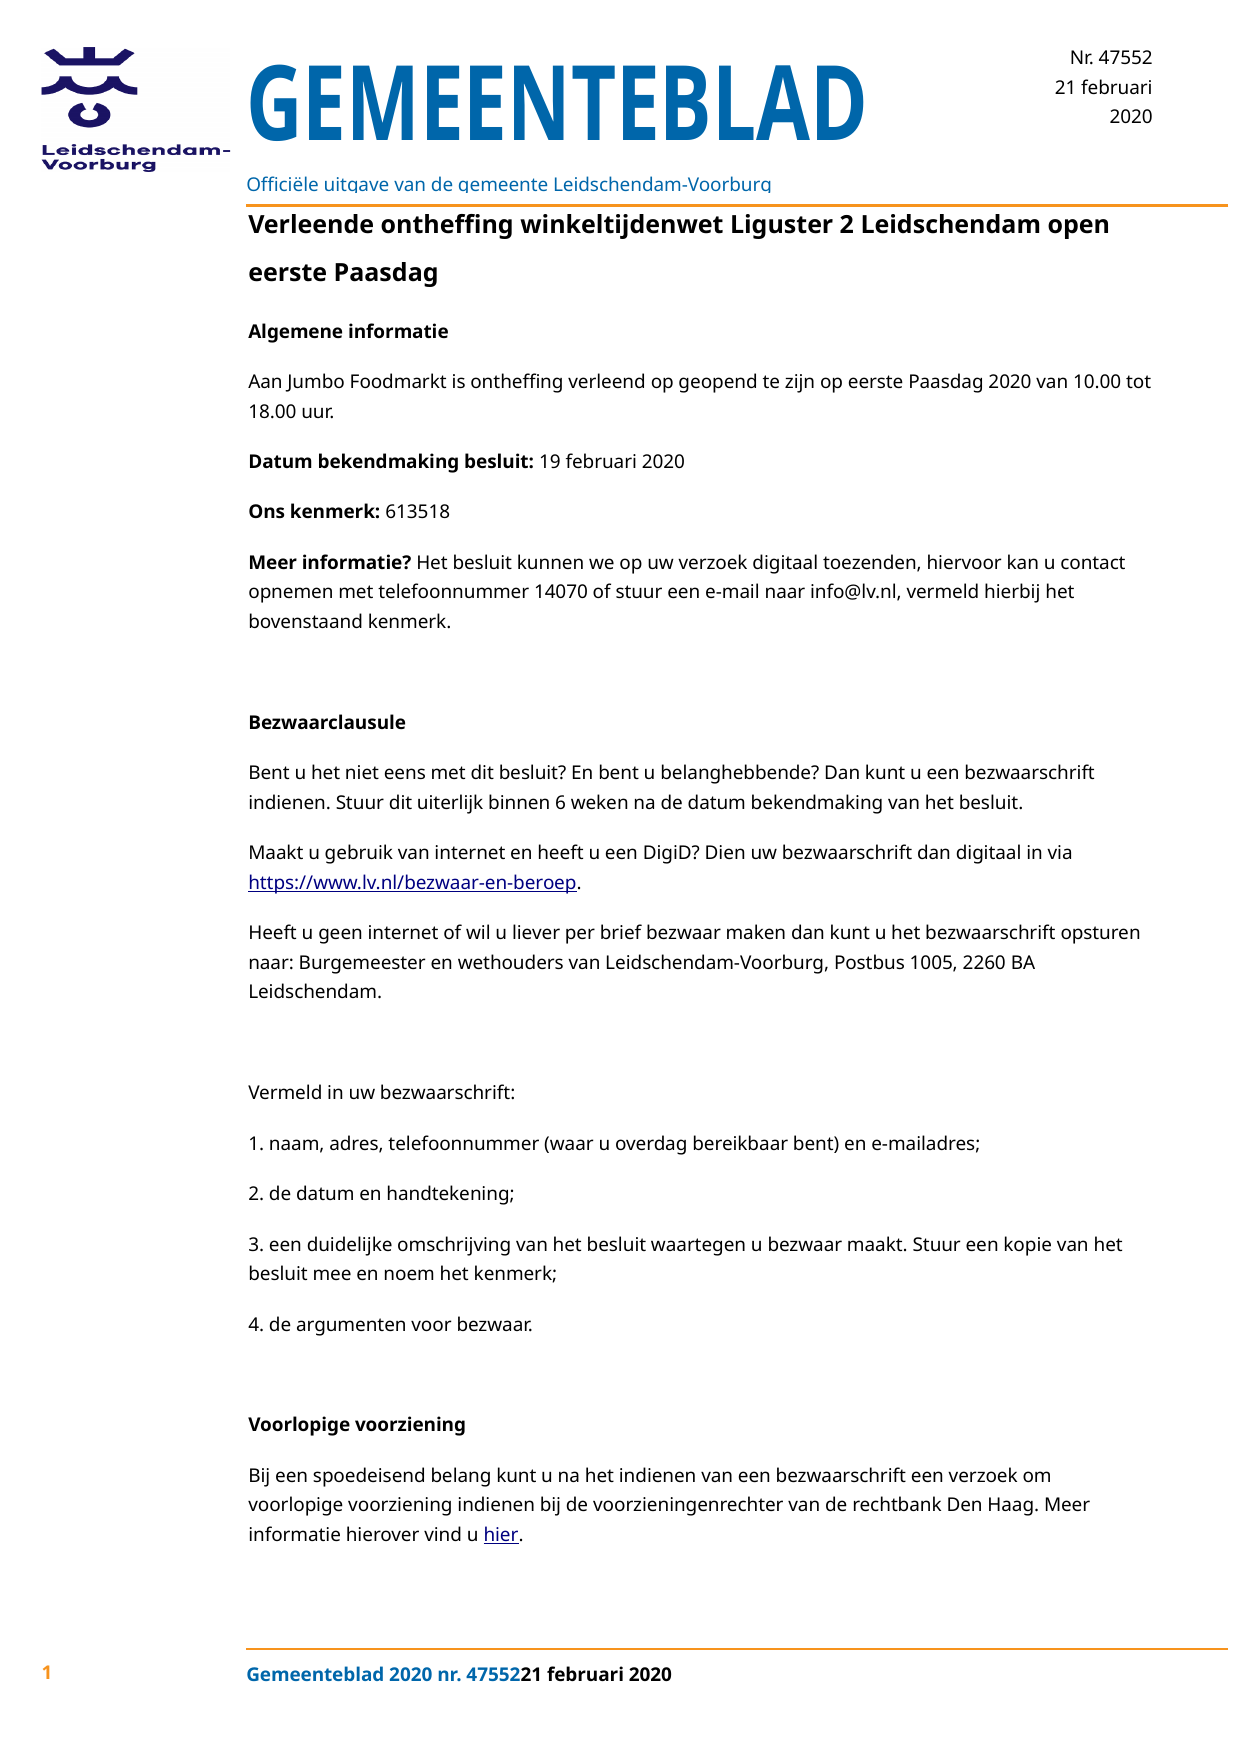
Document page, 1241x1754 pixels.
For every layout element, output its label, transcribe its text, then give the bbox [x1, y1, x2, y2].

text Algemene informatie [248, 318, 1152, 344]
text Bezwaarclausule [248, 709, 1152, 735]
text Vermeld in uw bezwaarschrift: [248, 1079, 1152, 1105]
text 2. de datum en handtekening; [248, 1180, 1152, 1206]
text 4. de argumenten voor bezwaar. [248, 1311, 1152, 1337]
text 1. naam, adres, telefoonnummer (waar u overdag bereikbaar bent) en e-mailadres; [248, 1130, 1152, 1156]
text Bij een spoedeisend belang kunt u na het indienen van een bezwaarschrift een verzoek om voorlopige voorziening indienen bij de voorzieningenrechter van de rechtbank Den Haag. Meer informatie hierover vind u hier. [248, 1462, 1152, 1547]
text 3. een duidelijke omschrijving van het besluit waartegen u bezwaar maakt. Stuur een kopie van het besluit mee en noem het kenmerk; [248, 1231, 1152, 1286]
text Datum bekendmaking besluit: 19 februari 2020 [248, 448, 1152, 474]
text Verleende ontheffing winkeltijdenwet Liguster 2 Leidschendam open eerste Paasdag [248, 207, 1152, 288]
text Voorlopige voorziening [248, 1412, 1152, 1437]
text Bent u het niet eens met dit besluit? En bent u belanghebbende? Dan kunt u een bezwaarschrift indienen. Stuur dit uiterlijk binnen 6 weken na de datum bekendmaking van het besluit. [248, 759, 1152, 815]
text Ons kenmerk: 613518 [248, 499, 1152, 524]
picture [41, 47, 231, 172]
text Meer informatie? Het besluit kunnen we op uw verzoek digitaal toezenden, hiervoor kan u contact opnemen met telefoonnummer 14070 of stuur een e-mail naar info@lv.nl, vermeld hierbij het bovenstaand kenmerk. [248, 549, 1152, 634]
text Heeft u geen internet of wil u liever per brief bezwaar maken dan kunt u het bezwaarschrift opsturen naar: Burgemeester en wethouders van Leidschendam-Voorburg, Postbus 1005, 2260 BA Leidschendam. [248, 919, 1152, 1004]
text Aan Jumbo Foodmarkt is ontheffing verleend op geopend te zijn op eerste Paasdag 2020 van 10.00 tot 18.00 uur. [248, 368, 1152, 424]
text Maakt u gebruik van internet en heeft u een DigiD? Dien uw bezwaarschrift dan digitaal in via https://www.lv.nl/bezwaar-en-beroep. [248, 839, 1152, 895]
